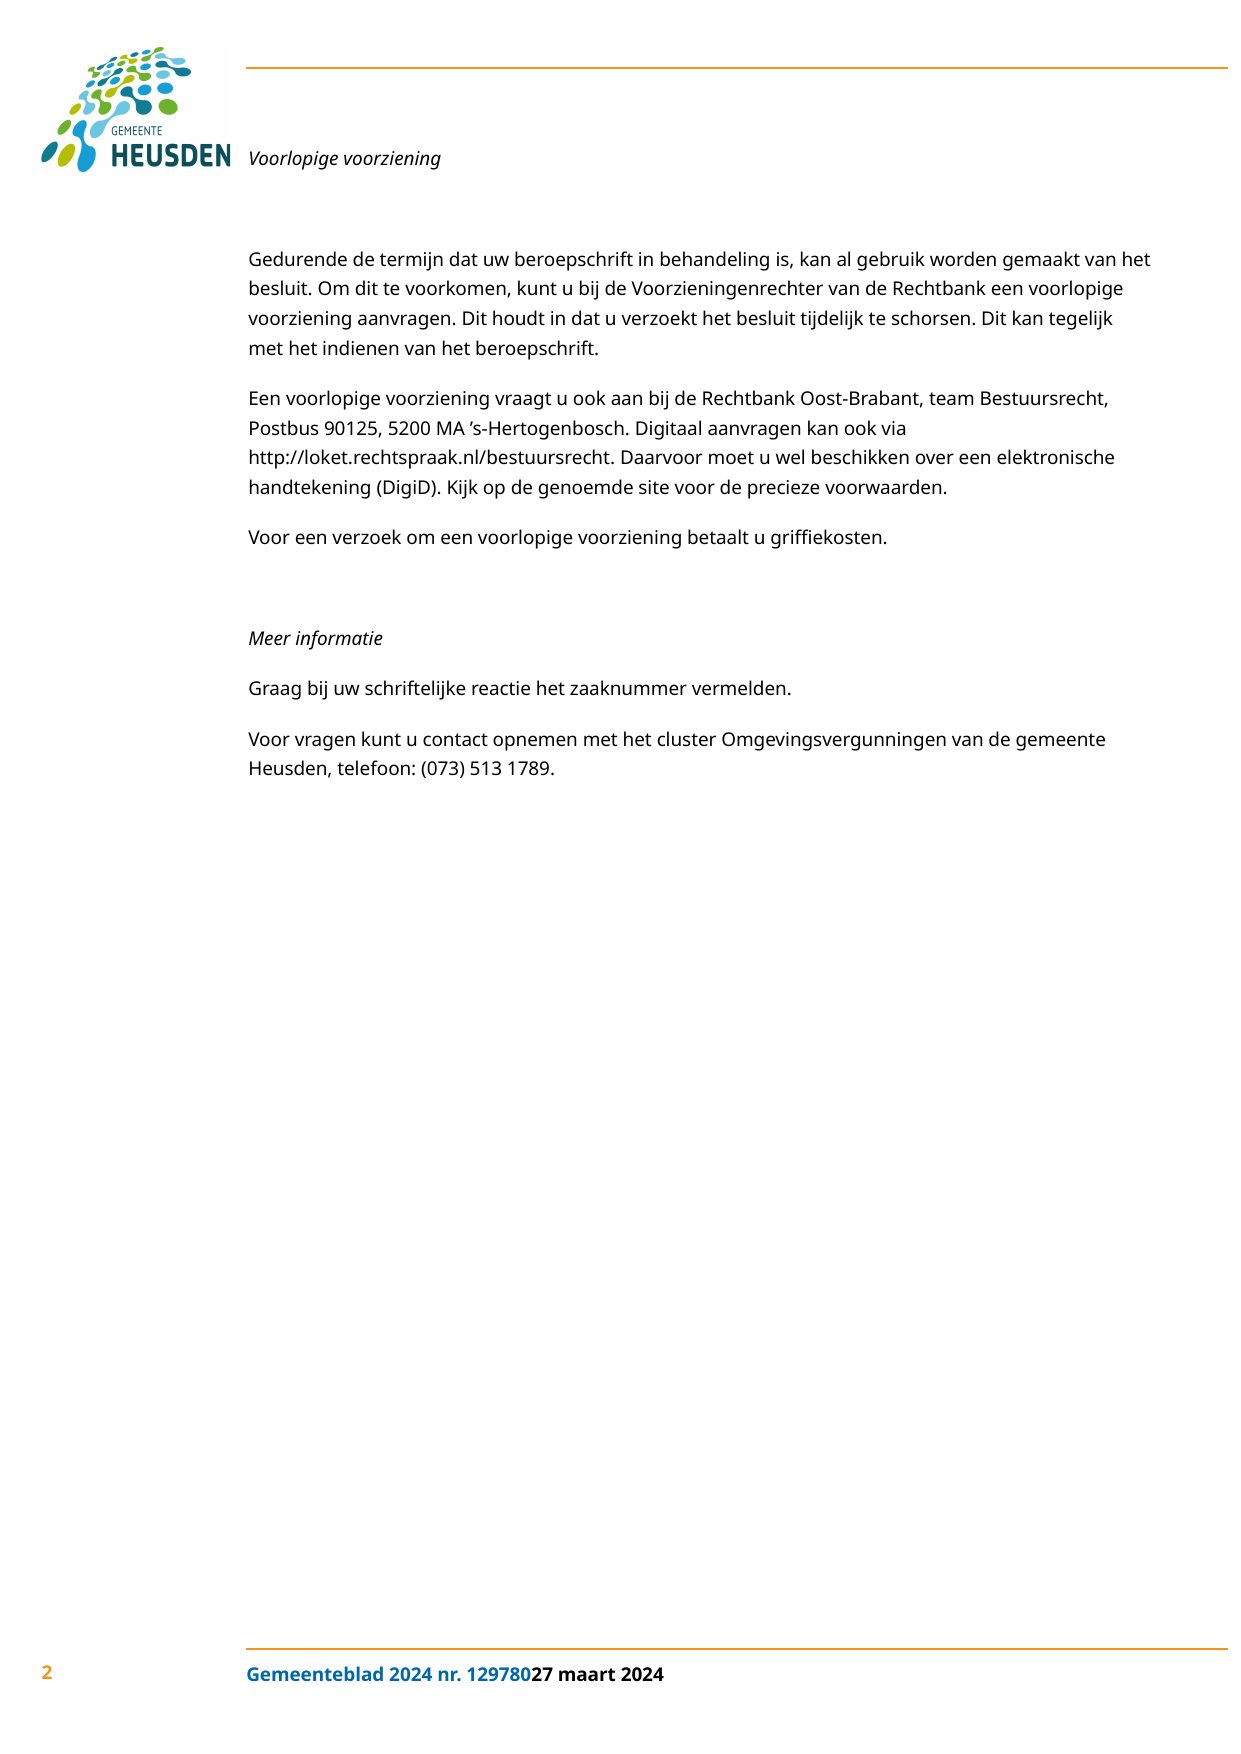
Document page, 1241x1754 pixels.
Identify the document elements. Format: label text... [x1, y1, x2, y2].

text Een voorlopige voorziening vraagt u ook aan bij de Rechtbank Oost-Brabant, team Bestuursrecht, Postbus 90125, 5200 MA ’s-Hertogenbosch. Digitaal aanvragen kan ook via http://loket.rechtspraak.nl/bestuursrecht. Daarvoor moet u wel beschikken over een elektronische handtekening (DigiD). Kijk op de genoemde site voor de precieze voorwaarden. [248, 385, 1152, 500]
text Meer informatie [248, 625, 1152, 651]
text Voor vragen kunt u contact opnemen met het cluster Omgevingsvergunningen van de gemeente Heusden, telefoon: (073) 513 1789. [248, 726, 1152, 781]
text Voor een verzoek om een voorlopige voorziening betaalt u griffiekosten. [248, 524, 1152, 550]
text Graag bij uw schriftelijke reactie het zaaknummer vermelden. [248, 676, 1152, 701]
text Gedurende de termijn dat uw beroepschrift in behandeling is, kan al gebruik worden gemaakt van het besluit. Om dit te voorkomen, kunt u bij de Voorzieningenrechter van de Rechtbank een voorlopige voorziening aanvragen. Dit houdt in dat u verzoekt het besluit tijdelijk te schorsen. Dit kan tegelijk met het indienen van het beroepschrift. [248, 246, 1152, 361]
picture [41, 47, 231, 172]
text Voorlopige voorziening [248, 145, 1152, 171]
